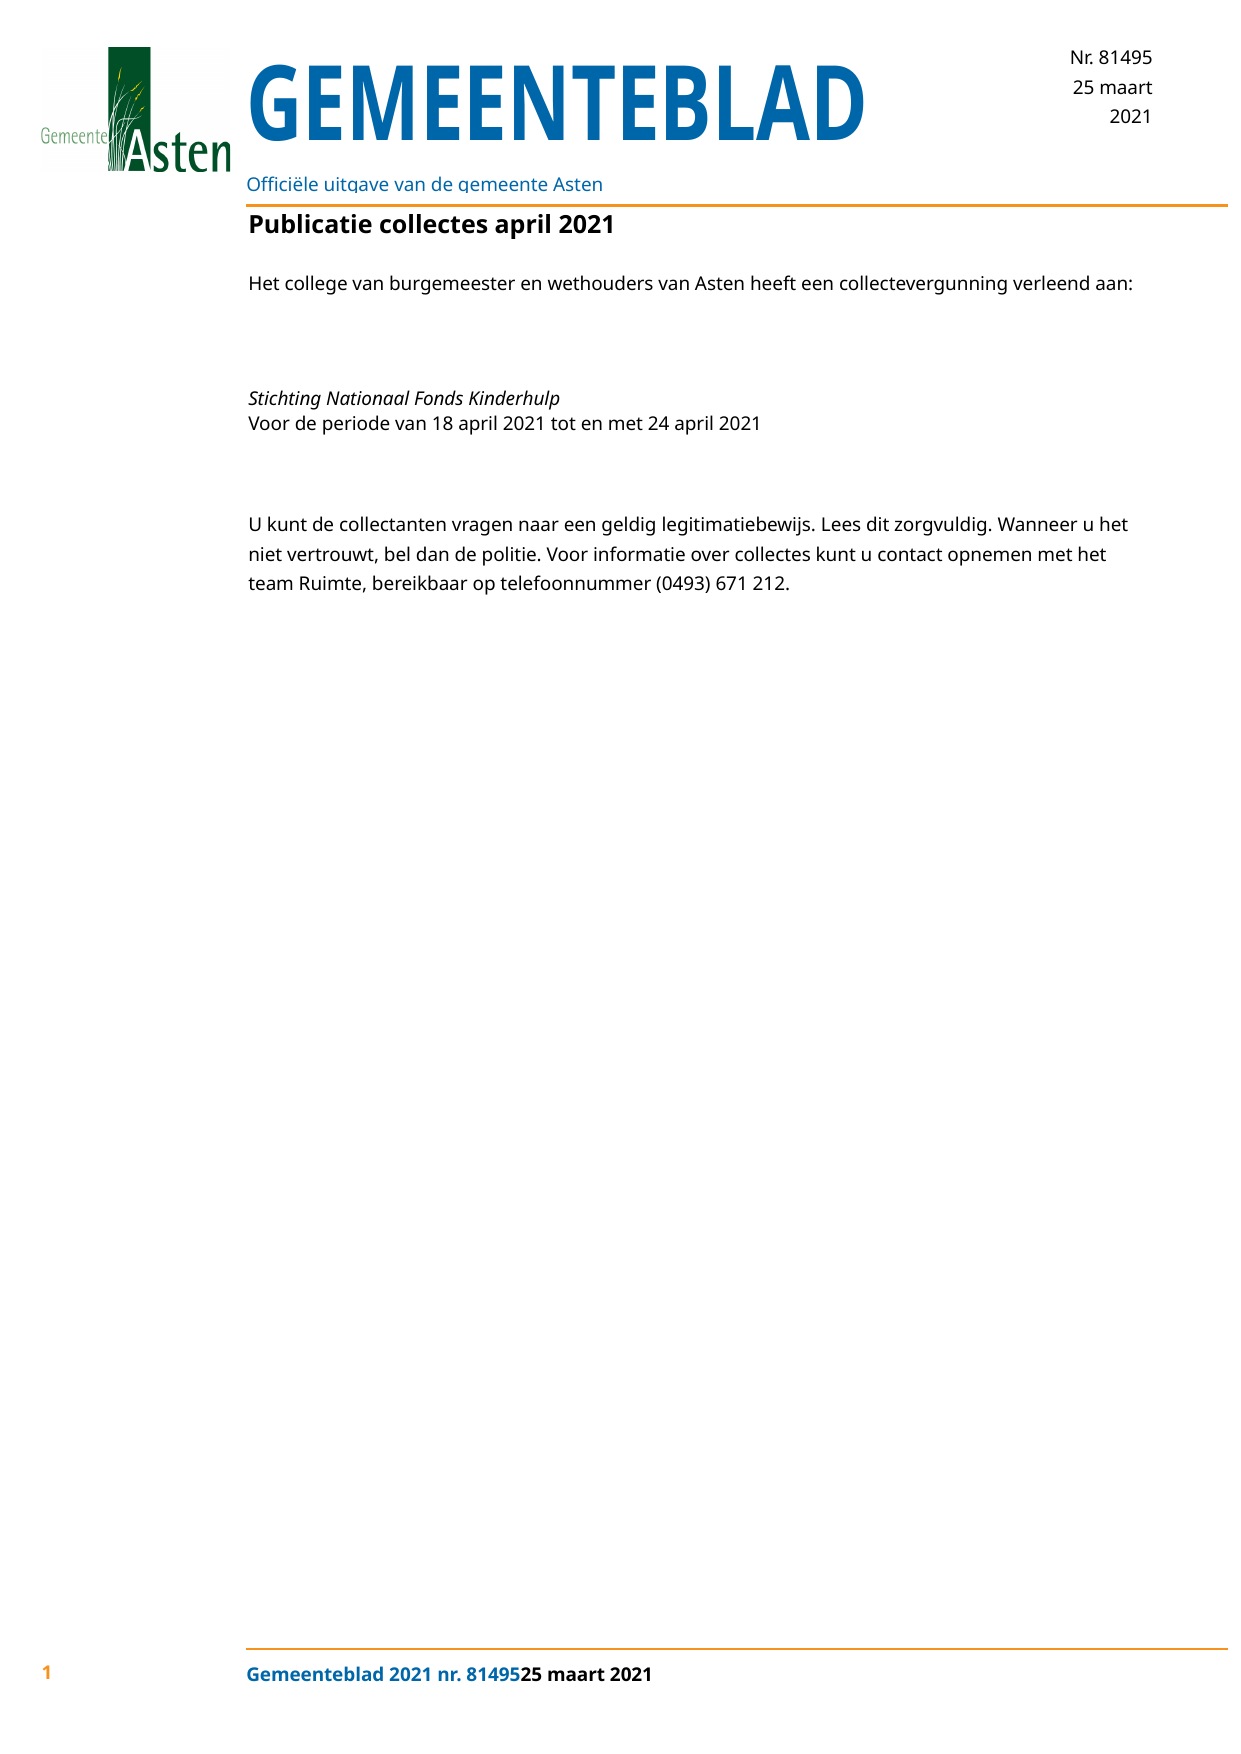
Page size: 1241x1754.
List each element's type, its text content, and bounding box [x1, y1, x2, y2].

picture [41, 47, 231, 172]
text Publicatie collectes april 2021 [248, 207, 1152, 241]
text Stichting Nationaal Fonds Kinderhulp [248, 385, 1152, 410]
text Voor de periode van 18 april 2021 tot en met 24 april 2021 [248, 410, 1152, 436]
text Het college van burgemeester en wethouders van Asten heeft een collectevergunning verleend aan: [248, 270, 1152, 296]
text U kunt de collectanten vragen naar een geldig legitimatiebewijs. Lees dit zorgvuldig. Wanneer u het niet vertrouwt, bel dan de politie. Voor informatie over collectes kunt u contact opnemen met het team Ruimte, bereikbaar op telefoonnummer (0493) 671 212. [248, 511, 1152, 596]
